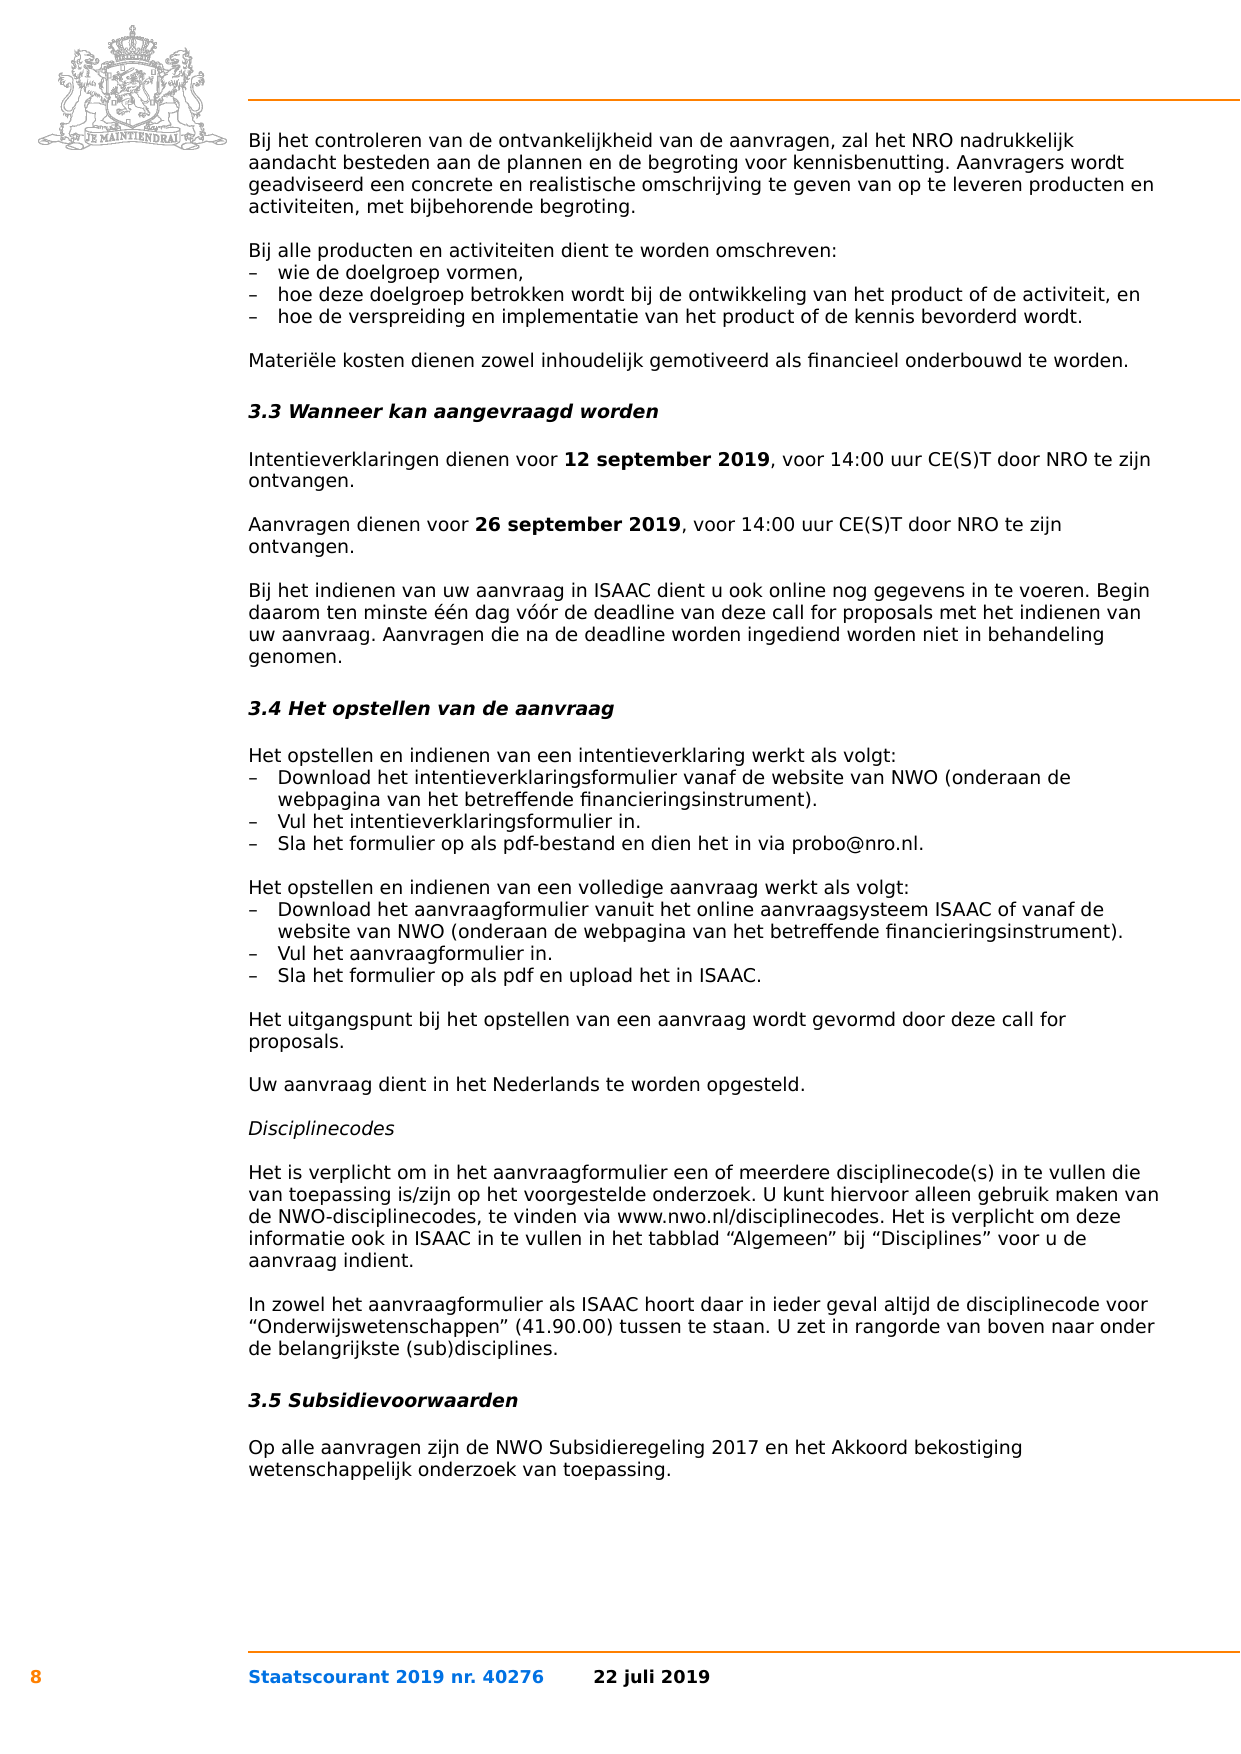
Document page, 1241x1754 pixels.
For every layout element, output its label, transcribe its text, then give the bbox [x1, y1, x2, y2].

text Bij alle producten en activiteiten dient te worden omschreven: [248, 240, 1163, 262]
text Het is verplicht om in het aanvraagformulier een of meerdere disciplinecode(s) in te vullen die van toepassing is/zijn op het voorgestelde onderzoek. U kunt hiervoor alleen gebruik maken van de NWO-disciplinecodes, te vinden via www.nwo.nl/disciplinecodes. Het is verplicht om deze informatie ook in ISAAC in te vullen in het tabblad “Algemeen” bij “Disciplines” voor u de aanvraag indient. [248, 1162, 1163, 1272]
picture [38, 25, 227, 150]
text Uw aanvraag dient in het Nederlands te worden opgesteld. [248, 1074, 1163, 1096]
text Het uitgangspunt bij het opstellen van een aanvraag wordt gevormd door deze call for proposals. [248, 1008, 1163, 1052]
text In zowel het aanvraagformulier als ISAAC hoort daar in ieder geval altijd de disciplinecode voor “Onderwijswetenschappen” (41.90.00) tussen te staan. U zet in rangorde van boven naar onder de belangrijkste (sub)disciplines. [248, 1294, 1163, 1360]
text Materiële kosten dienen zowel inhoudelijk gemotiveerd als financieel onderbouwd te worden. [248, 349, 1163, 371]
text – Sla het formulier op als pdf-bestand en dien het in via probo@nro.nl. [248, 833, 1163, 855]
text – Download het intentieverklaringsformulier vanaf de website van NWO (onderaan de webpagina van het betreffende financieringsinstrument). [248, 767, 1163, 811]
text Het opstellen en indienen van een intentieverklaring werkt als volgt: [248, 745, 1163, 767]
text Bij het controleren van de ontvankelijkheid van de aanvragen, zal het NRO nadrukkelijk aandacht besteden aan de plannen en de begroting voor kennisbenutting. Aanvragers wordt geadviseerd een concrete en realistische omschrijving te geven van op te leveren producten en activiteiten, met bijbehorende begroting. [248, 130, 1163, 218]
text – Vul het aanvraagformulier in. [248, 943, 1163, 965]
text Op alle aanvragen zijn de NWO Subsidieregeling 2017 en het Akkoord bekostiging wetenschappelijk onderzoek van toepassing. [248, 1437, 1163, 1481]
text Bij het indienen van uw aanvraag in ISAAC dient u ook online nog gegevens in te voeren. Begin daarom ten minste één dag vóór de deadline van deze call for proposals met het indienen van uw aanvraag. Aanvragen die na de deadline worden ingediend worden niet in behandeling genomen. [248, 580, 1163, 668]
text – Sla het formulier op als pdf en upload het in ISAAC. [248, 965, 1163, 987]
text – Download het aanvraagformulier vanuit het online aanvraagsysteem ISAAC of vanaf de website van NWO (onderaan de webpagina van het betreffende financieringsinstrument). [248, 899, 1163, 943]
text – hoe deze doelgroep betrokken wordt bij de ontwikkeling van het product of de activiteit, en [248, 284, 1163, 306]
subtitle 3.5 Subsidievoorwaarden [248, 1390, 1163, 1412]
text – wie de doelgroep vormen, [248, 262, 1163, 284]
subtitle Disciplinecodes [248, 1118, 1163, 1140]
text Intentieverklaringen dienen voor 12 september 2019, voor 14:00 uur CE(S)T door NRO te zijn ontvangen. [248, 448, 1163, 492]
text Het opstellen en indienen van een volledige aanvraag werkt als volgt: [248, 877, 1163, 899]
text – hoe de verspreiding en implementatie van het product of de kennis bevorderd wordt. [248, 306, 1163, 328]
text – Vul het intentieverklaringsformulier in. [248, 811, 1163, 833]
subtitle 3.3 Wanneer kan aangevraagd worden [248, 401, 1163, 423]
subtitle 3.4 Het opstellen van de aanvraag [248, 698, 1163, 720]
text Aanvragen dienen voor 26 september 2019, voor 14:00 uur CE(S)T door NRO te zijn ontvangen. [248, 514, 1163, 558]
